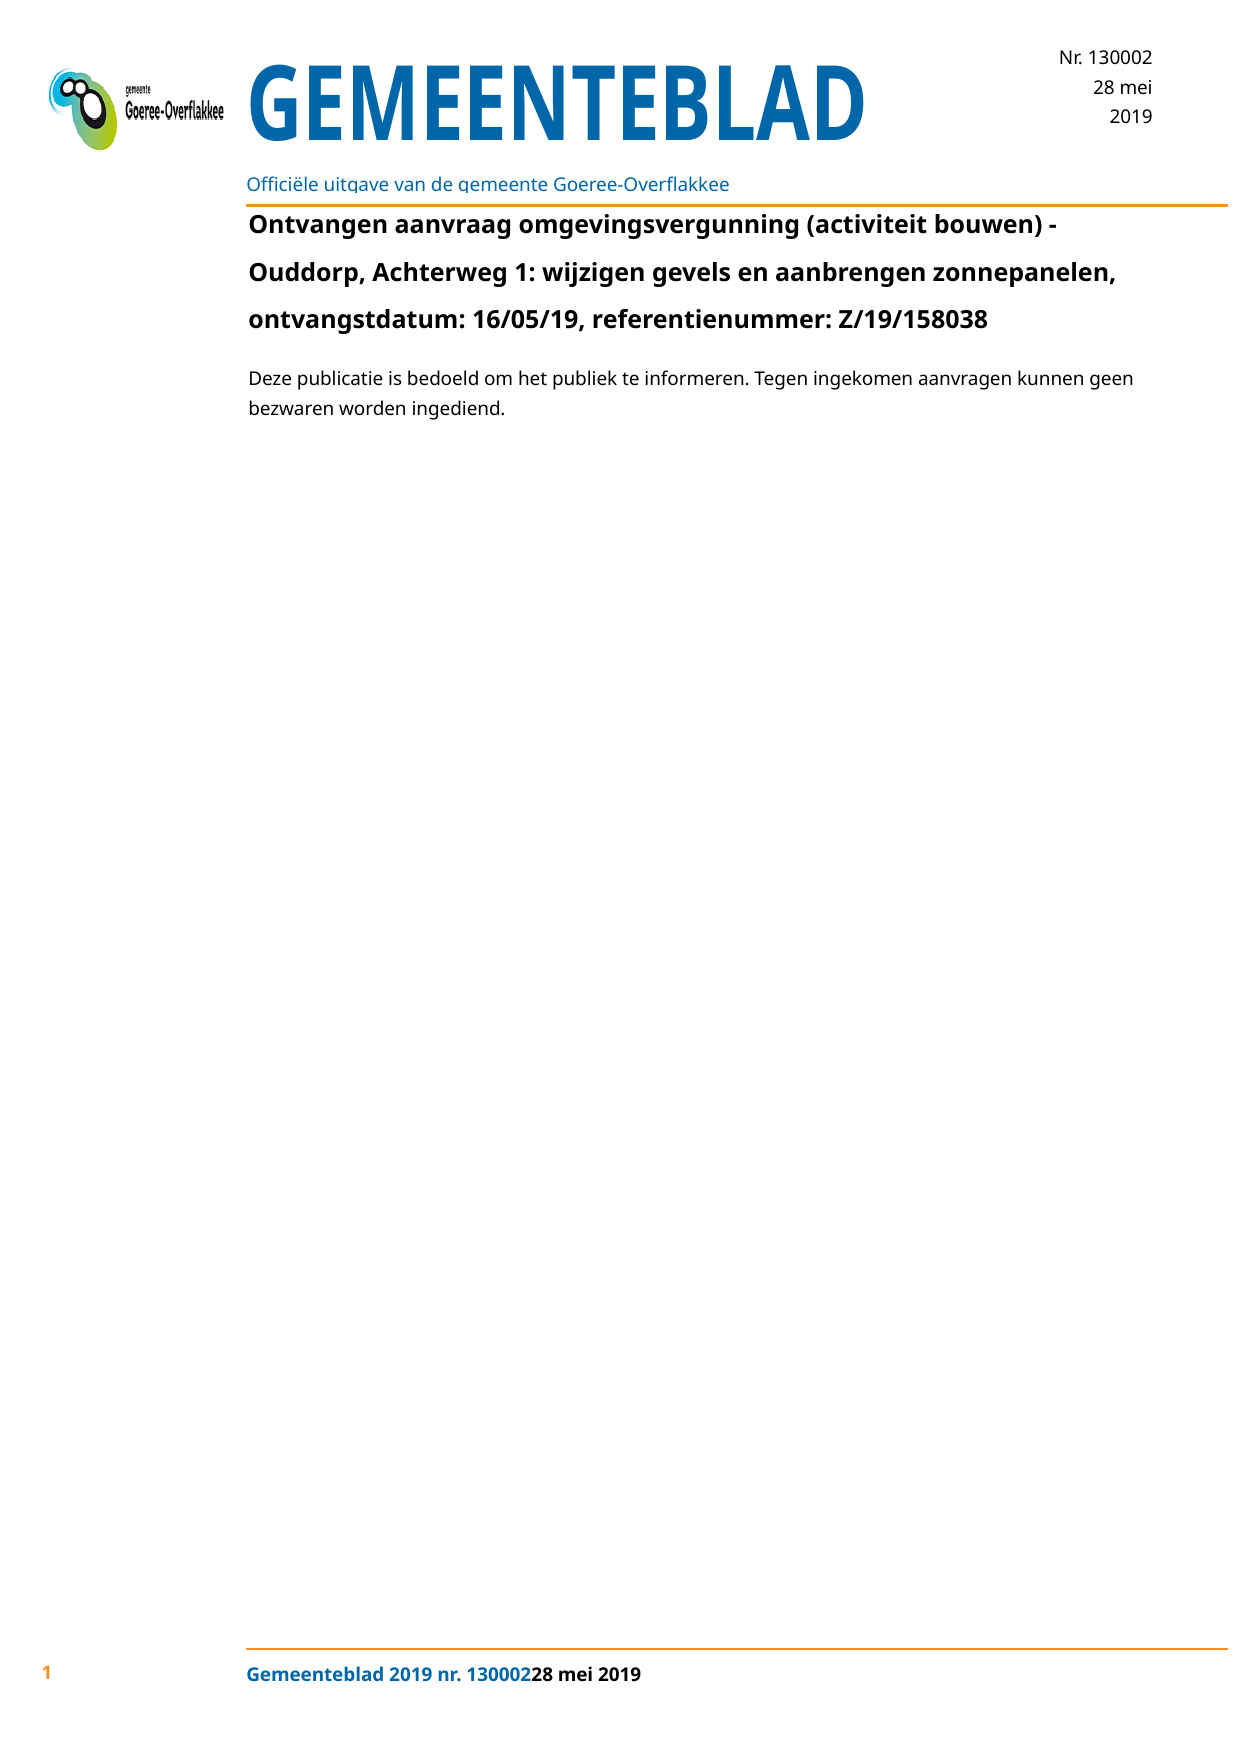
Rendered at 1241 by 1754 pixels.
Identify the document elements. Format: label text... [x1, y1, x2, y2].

text Deze publicatie is bedoeld om het publiek te informeren. Tegen ingekomen aanvragen kunnen geen bezwaren worden ingediend. [248, 366, 1152, 421]
text Ontvangen aanvraag omgevingsvergunning (activiteit bouwen) - Ouddorp, Achterweg 1: wijzigen gevels en aanbrengen zonnepanelen, ontvangstdatum: 16/05/19, referentienummer: Z/19/158038 [248, 207, 1152, 336]
picture [41, 47, 231, 172]
